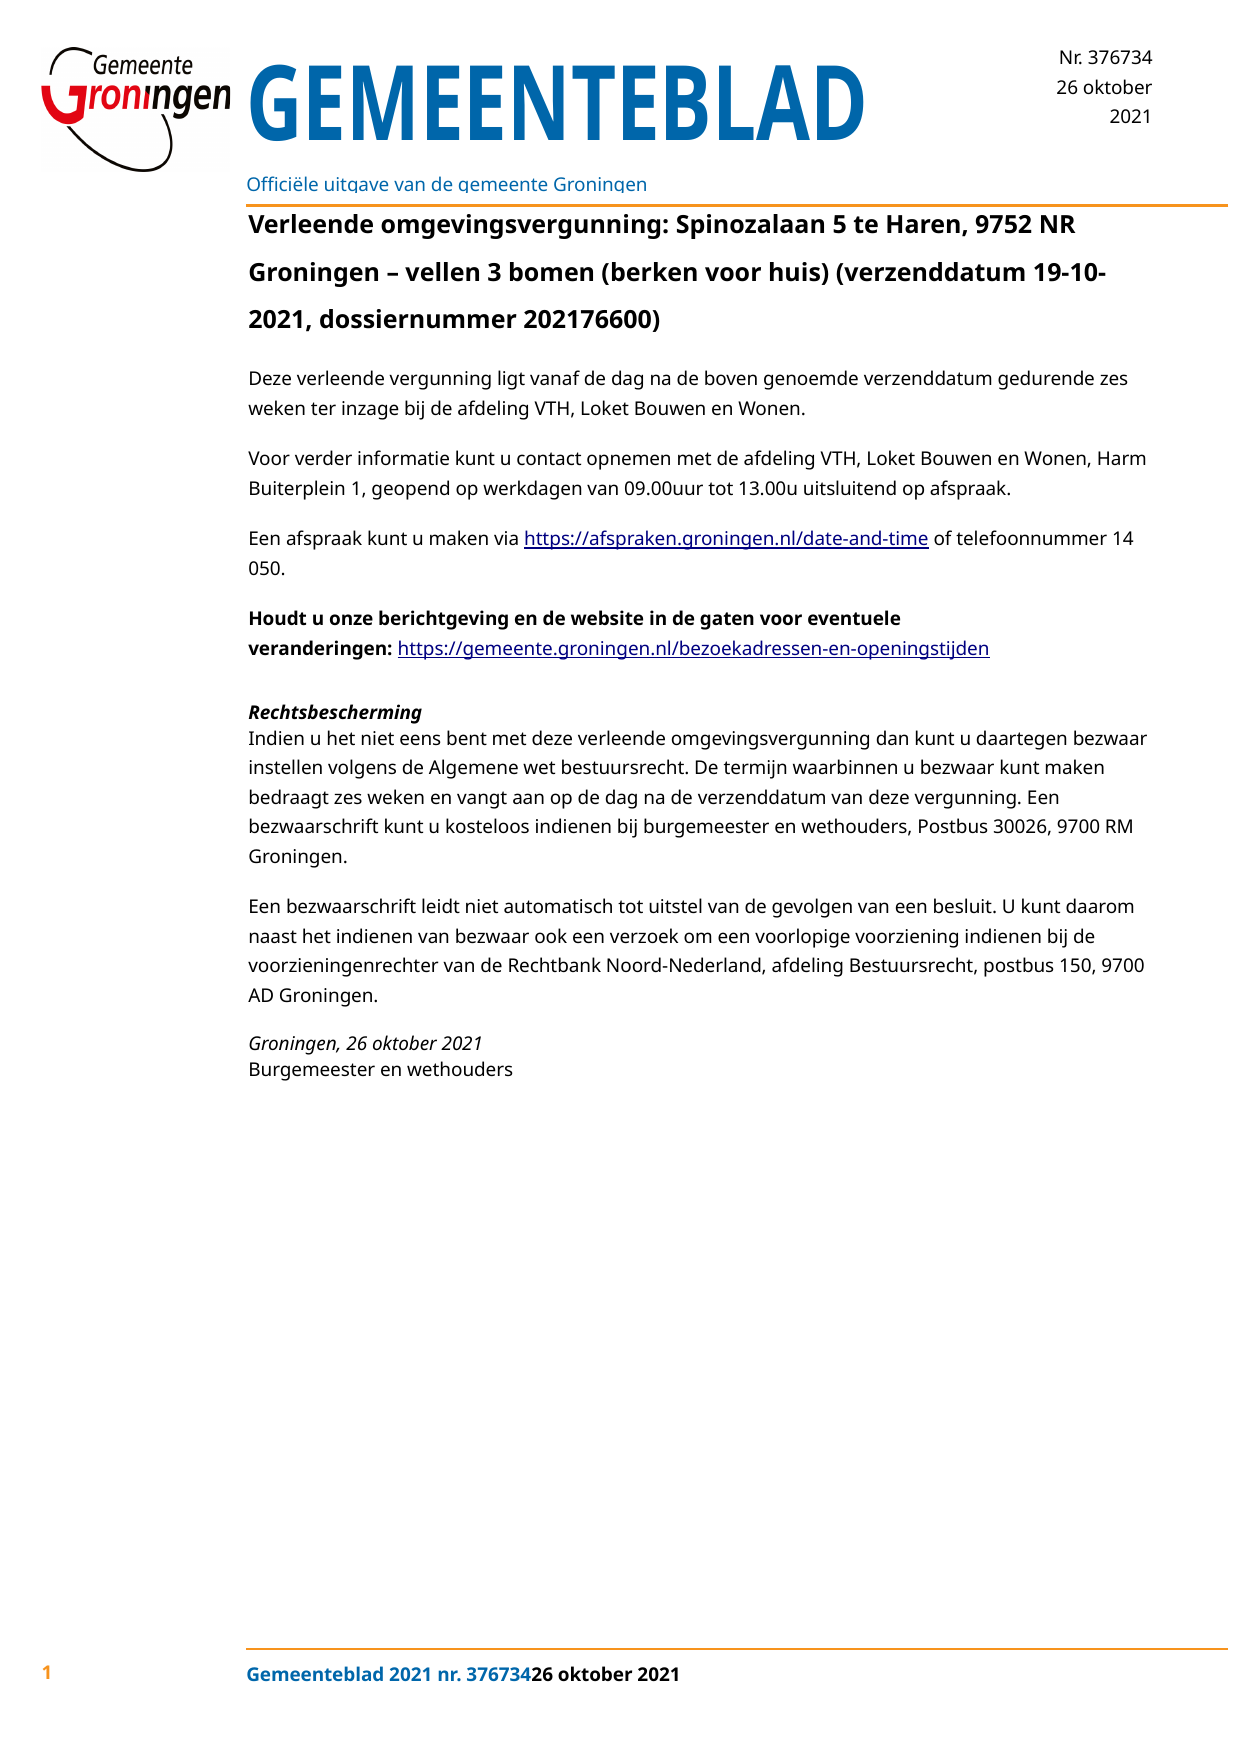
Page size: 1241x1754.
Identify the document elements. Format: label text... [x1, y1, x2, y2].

text Rechtsbescherming [248, 699, 1152, 725]
text Verleende omgevingsvergunning: Spinozalaan 5 te Haren, 9752 NR Groningen – vellen 3 bomen (berken voor huis) (verzenddatum 19-10-2021, dossiernummer 202176600) [248, 207, 1152, 336]
text Burgemeester en wethouders [248, 1056, 1152, 1082]
text Indien u het niet eens bent met deze verleende omgevingsvergunning dan kunt u daartegen bezwaar instellen volgens de Algemene wet bestuursrecht. De termijn waarbinnen u bezwaar kunt maken bedraagt zes weken en vangt aan op de dag na de verzenddatum van deze vergunning. Een bezwaarschrift kunt u kosteloos indienen bij burgemeester en wethouders, Postbus 30026, 9700 RM Groningen. [248, 725, 1152, 869]
text Groningen, 26 oktober 2021 [248, 1030, 1152, 1056]
text Een bezwaarschrift leidt niet automatisch tot uitstel van de gevolgen van een besluit. U kunt daarom naast het indienen van bezwaar ook een verzoek om een voorlopige voorziening indienen bij de voorzieningenrechter van de Rechtbank Noord-Nederland, afdeling Bestuursrecht, postbus 150, 9700 AD Groningen. [248, 893, 1152, 1008]
text Deze verleende vergunning ligt vanaf de dag na de boven genoemde verzenddatum gedurende zes weken ter inzage bij de afdeling VTH, Loket Bouwen en Wonen. [248, 366, 1152, 421]
text Houdt u onze berichtgeving en de website in de gaten voor eventuele veranderingen: https://gemeente.groningen.nl/bezoekadressen-en-openingstijden [248, 606, 1152, 661]
text Voor verder informatie kunt u contact opnemen met de afdeling VTH, Loket Bouwen en Wonen, Harm Buiterplein 1, geopend op werkdagen van 09.00uur tot 13.00u uitsluitend op afspraak. [248, 446, 1152, 501]
text Een afspraak kunt u maken via https://afspraken.groningen.nl/date-and-time of telefoonnummer 14 050. [248, 526, 1152, 581]
picture [41, 47, 231, 172]
